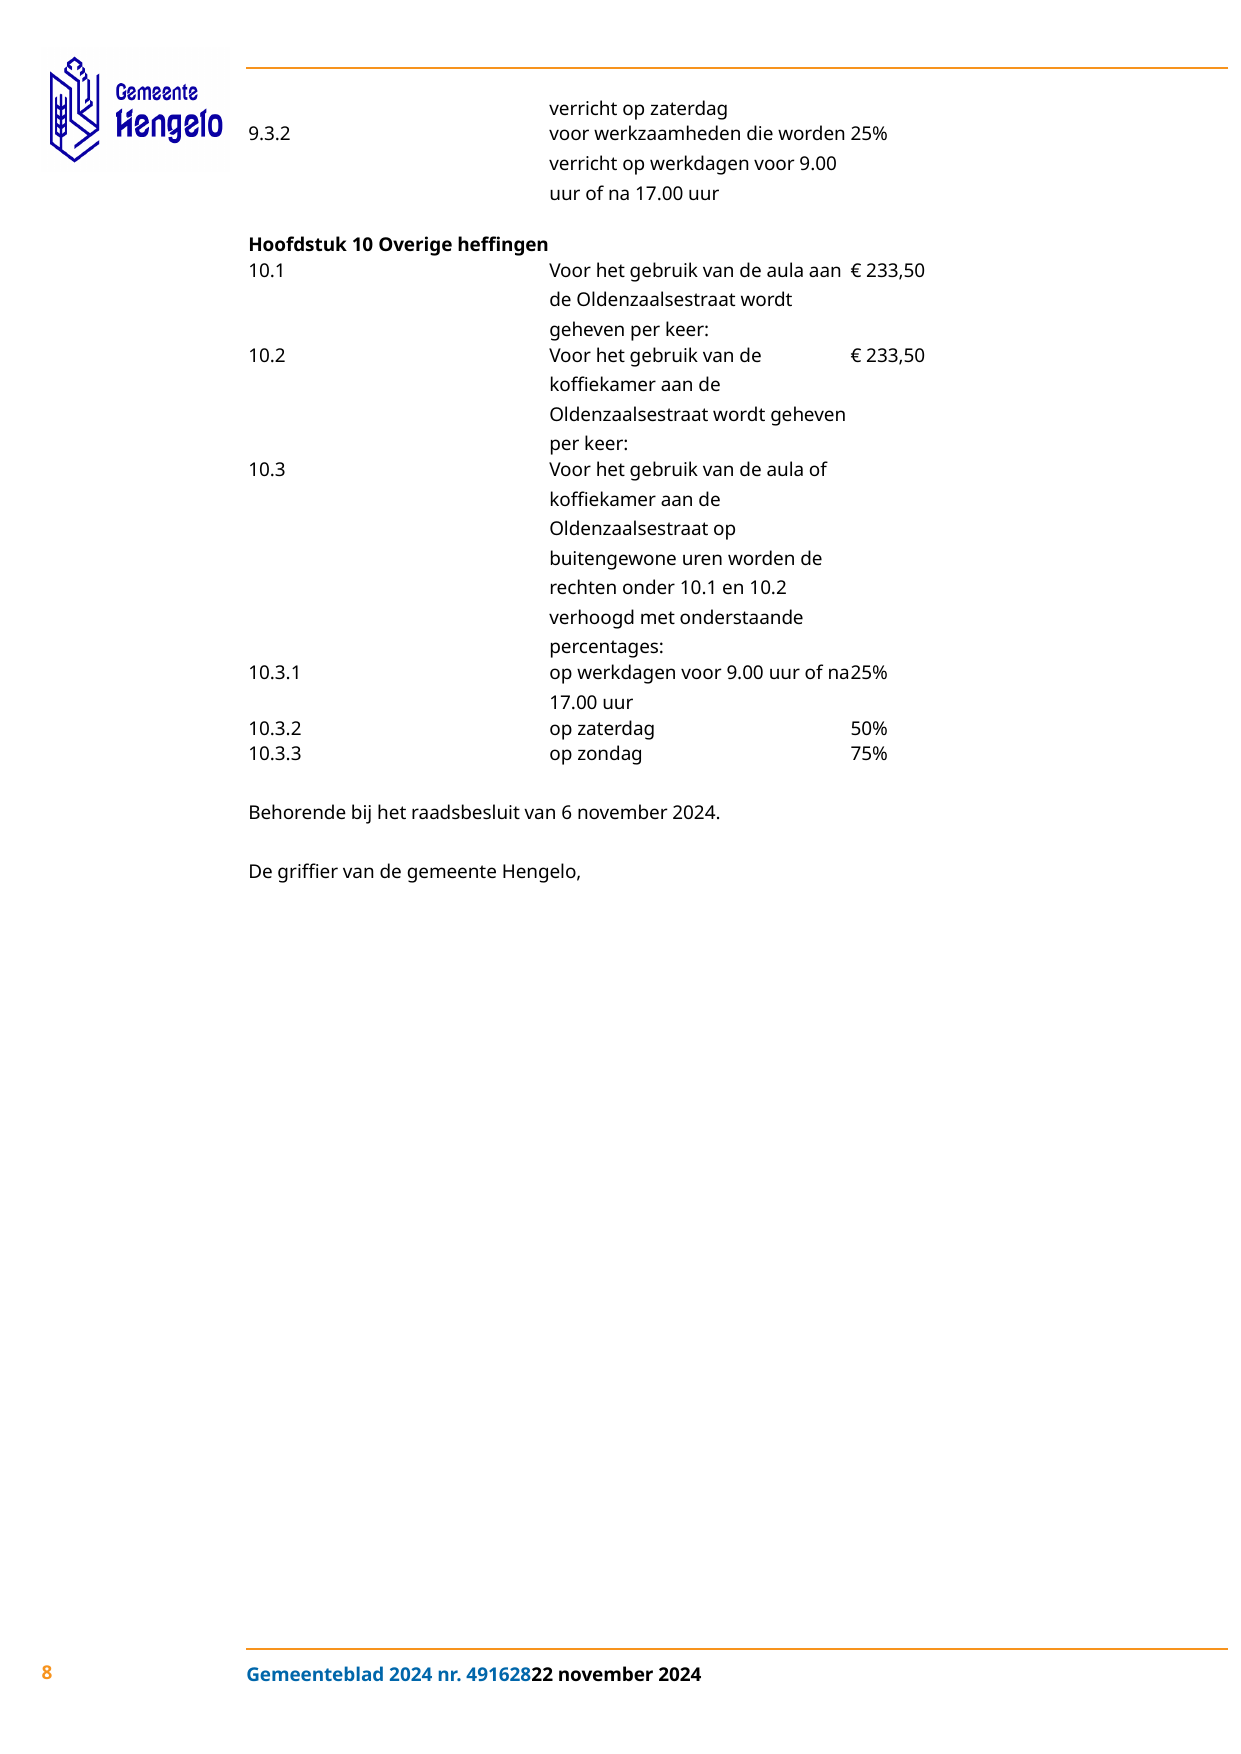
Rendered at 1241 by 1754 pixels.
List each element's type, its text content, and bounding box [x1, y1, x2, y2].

table_cell Voor het gebruik van de aula aan de Oldenzaalsestraat wordt geheven per keer: [549, 257, 850, 342]
table_cell op werkdagen voor 9.00 uur of na 17.00 uur [549, 660, 850, 715]
table_cell [248, 95, 549, 121]
table_cell 10.3 [248, 456, 549, 659]
table_cell 10.1 [248, 257, 549, 342]
table_cell 25% [850, 121, 1152, 205]
table_cell 75% [850, 741, 1152, 766]
table_cell Hoofdstuk 10 Overige heffingen [248, 231, 850, 257]
table_cell [248, 205, 549, 231]
text Behorende bij het raadsbesluit van 6 november 2024. [248, 799, 1152, 825]
table_cell Voor het gebruik van de koffiekamer aan de Oldenzaalsestraat wordt geheven per keer: [549, 342, 850, 456]
table_cell voor werkzaamheden die worden verricht op werkdagen voor 9.00 uur of na 17.00 uur [549, 121, 850, 205]
table_cell 10.3.3 [248, 741, 549, 766]
table_cell verricht op zaterdag [549, 95, 850, 121]
table_cell 10.3.2 [248, 715, 549, 741]
table_cell [850, 456, 1152, 659]
text De griffier van de gemeente Hengelo, [248, 858, 1152, 884]
table_cell € 233,50 [850, 257, 1152, 342]
table_cell [850, 205, 1152, 231]
table_cell [850, 95, 1152, 121]
table_cell 9.3.2 [248, 121, 549, 205]
picture [41, 47, 231, 172]
table_cell 50% [850, 715, 1152, 741]
table_cell op zaterdag [549, 715, 850, 741]
table_cell 10.3.1 [248, 660, 549, 715]
table_cell Voor het gebruik van de aula of koffiekamer aan de Oldenzaalsestraat op buitengewone uren worden de rechten onder 10.1 en 10.2 verhoogd met onderstaande percentages: [549, 456, 850, 659]
table_cell € 233,50 [850, 342, 1152, 456]
table_cell op zondag [549, 741, 850, 766]
table_cell 25% [850, 660, 1152, 715]
table_cell [549, 205, 850, 231]
table_cell [850, 231, 1152, 257]
table_cell 10.2 [248, 342, 549, 456]
